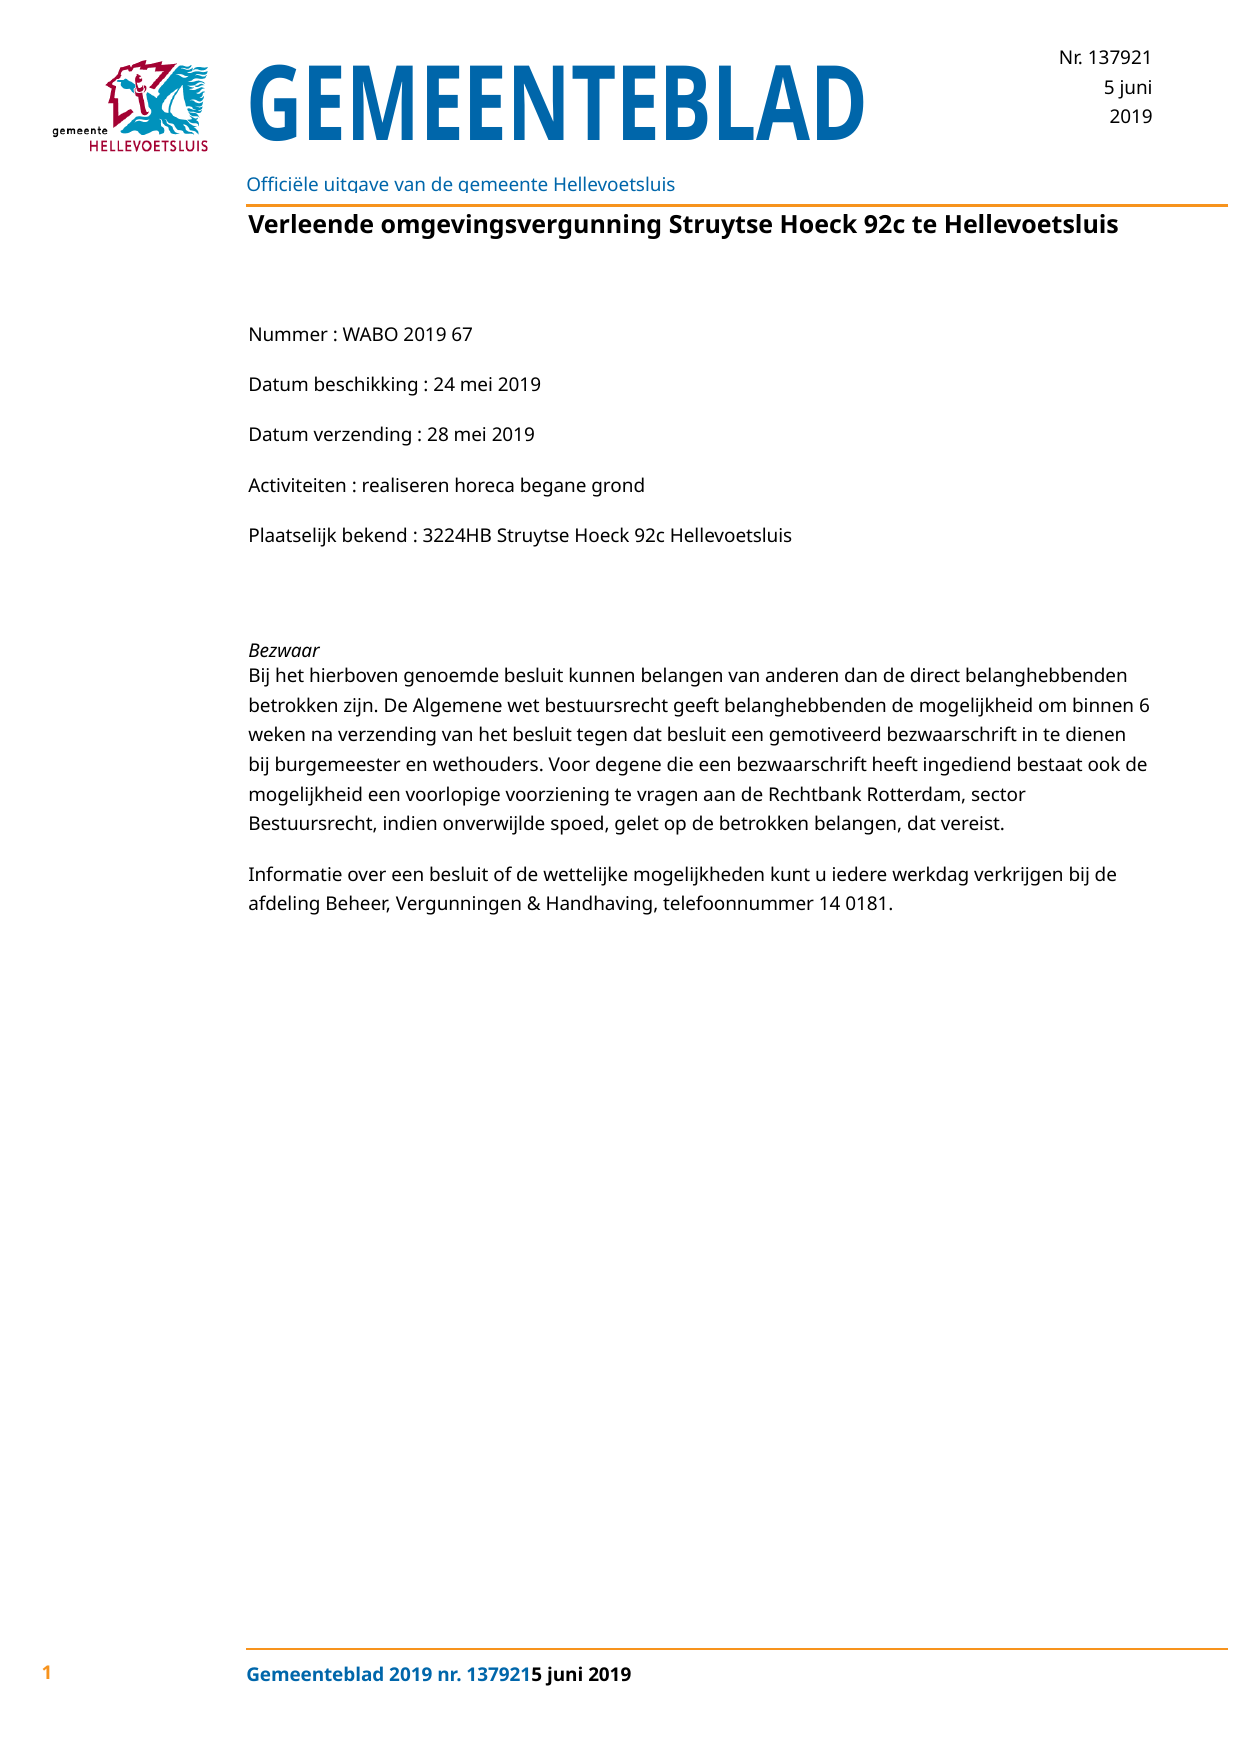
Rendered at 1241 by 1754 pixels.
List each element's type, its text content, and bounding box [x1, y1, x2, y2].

picture [41, 47, 231, 172]
text Datum verzending : 28 mei 2019 [248, 422, 1152, 447]
text Verleende omgevingsvergunning Struytse Hoeck 92c te Hellevoetsluis [248, 207, 1152, 241]
text Nummer : WABO 2019 67 [248, 321, 1152, 346]
text Datum beschikking : 24 mei 2019 [248, 371, 1152, 397]
text Informatie over een besluit of de wettelijke mogelijkheden kunt u iedere werkdag verkrijgen bij de afdeling Beheer, Vergunningen & Handhaving, telefoonnummer 14 0181. [248, 861, 1152, 916]
text Bezwaar [248, 637, 1152, 662]
text Bij het hierboven genoemde besluit kunnen belangen van anderen dan de direct belanghebbenden betrokken zijn. De Algemene wet bestuursrecht geeft belanghebbenden de mogelijkheid om binnen 6 weken na verzending van het besluit tegen dat besluit een gemotiveerd bezwaarschrift in te dienen bij burgemeester en wethouders. Voor degene die een bezwaarschrift heeft ingediend bestaat ook de mogelijkheid een voorlopige voorziening te vragen aan de Rechtbank Rotterdam, sector Bestuursrecht, indien onverwijlde spoed, gelet op de betrokken belangen, dat vereist. [248, 662, 1152, 836]
text Plaatselijk bekend : 3224HB Struytse Hoeck 92c Hellevoetsluis [248, 522, 1152, 548]
text Activiteiten : realiseren horeca begane grond [248, 472, 1152, 498]
